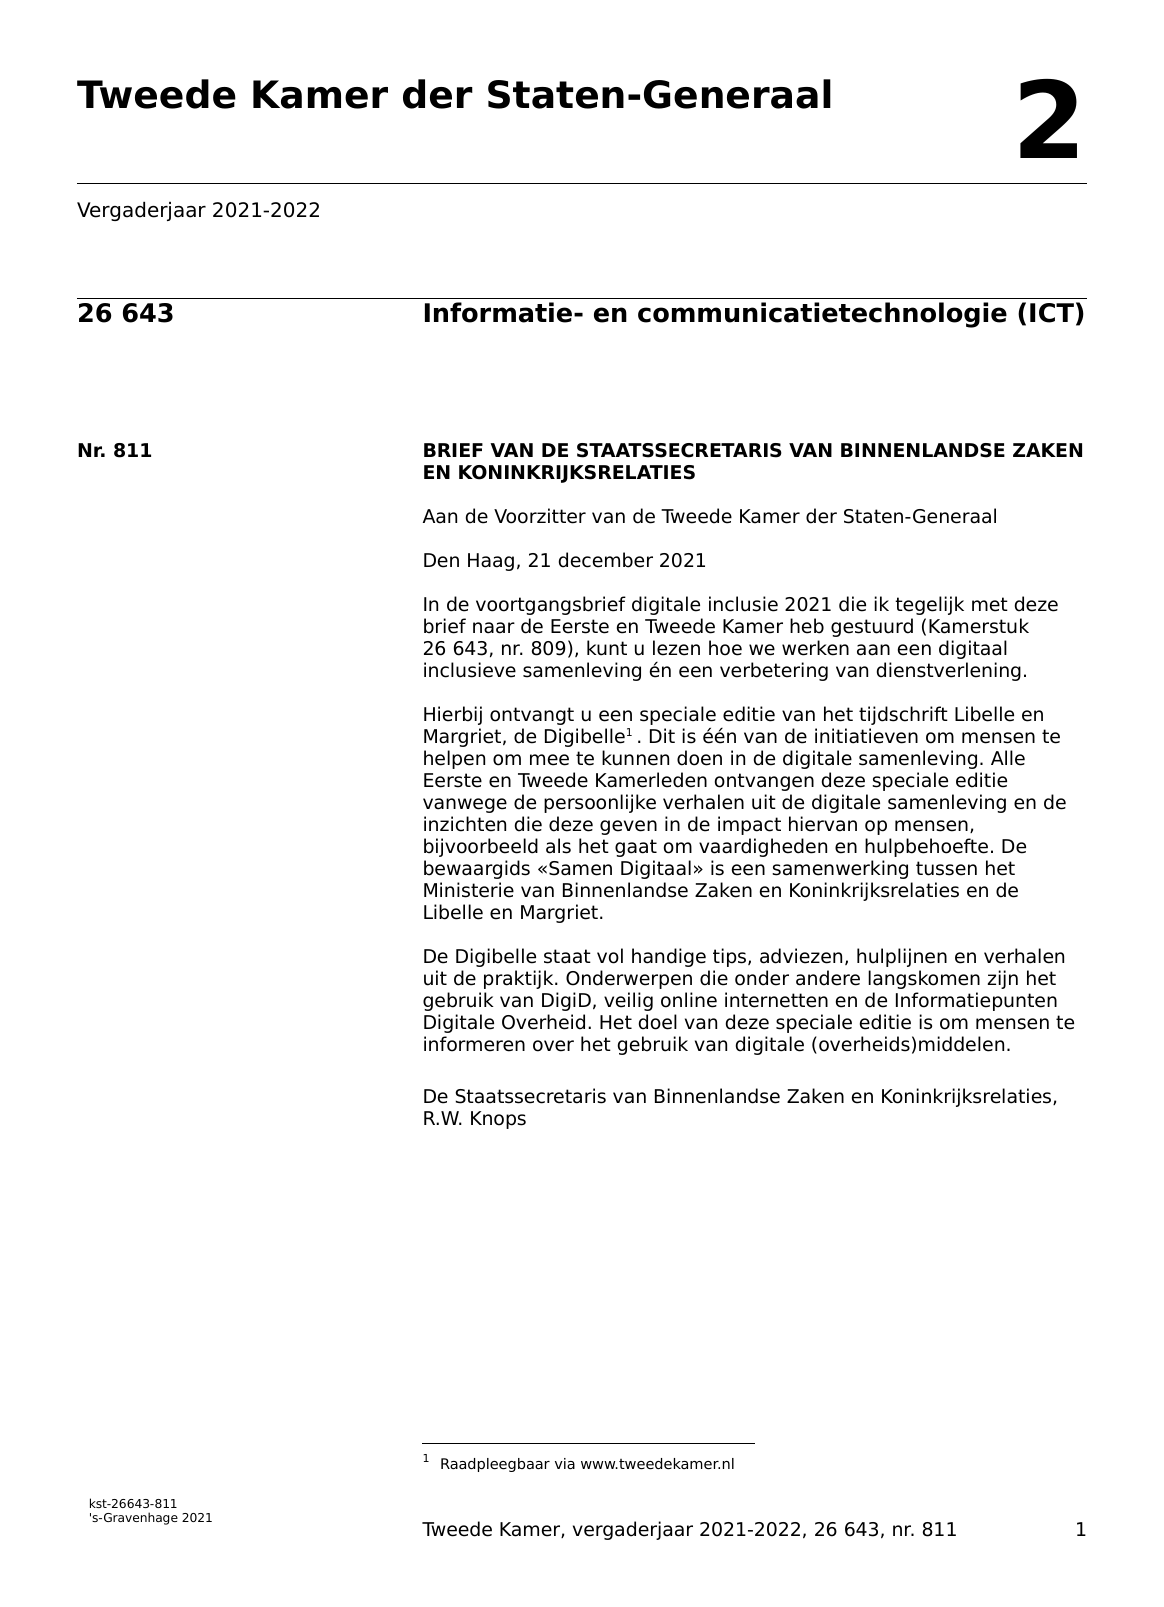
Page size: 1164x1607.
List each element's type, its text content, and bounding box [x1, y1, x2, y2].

text Hierbij ontvangt u een speciale editie van het tijdschrift Libelle en Margriet, de Digibelle. Dit is één van de initiatieven om mensen te helpen om mee te kunnen doen in de digitale samenleving. Alle Eerste en Tweede Kamerleden ontvangen deze speciale editie vanwege de persoonlijke verhalen uit de digitale samenleving en de inzichten die deze geven in de impact hiervan op mensen, bijvoorbeeld als het gaat om vaardigheden en hulpbehoefte. De bewaargids «Samen Digitaal» is een samenwerking tussen het Ministerie van Binnenlandse Zaken en Koninkrijksrelaties en de Libelle en Margriet. [422, 704, 1087, 924]
text kst-26643-811 [88, 1497, 323, 1511]
text Den Haag, 21 december 2021 [422, 550, 1087, 572]
text In de voortgangsbrief digitale inclusie 2021 die ik tegelijk met deze brief naar de Eerste en Tweede Kamer heb gestuurd (Kamerstuk 26 643, nr. 809), kunt u lezen hoe we werken aan een digitaal inclusieve samenleving én een verbetering van dienstverlening. [422, 594, 1087, 682]
text De Staatssecretaris van Binnenlandse Zaken en Koninkrijksrelaties, R.W. Knops [422, 1086, 1087, 1130]
text 's-Gravenhage 2021 [88, 1511, 323, 1525]
subtitle 26 643 Informatie- en communicatietechnologie (ICT) [77, 299, 1087, 329]
text Aan de Voorzitter van de Tweede Kamer der Staten-Generaal [422, 506, 1087, 528]
subtitle Nr. 811 BRIEF VAN DE STAATSSECRETARIS VAN BINNENLANDSE ZAKEN EN KONINKRIJKSRELATIES [77, 440, 1087, 484]
table_header Tweede Kamer der Staten-Generaal [77, 59, 886, 183]
table_cell Vergaderjaar 2021-2022 [77, 184, 1087, 298]
text Raadpleegbaar via www.tweedekamer.nl [422, 1452, 1087, 1474]
table_header 2 [886, 59, 1087, 183]
text De Digibelle staat vol handige tips, adviezen, hulplijnen en verhalen uit de praktijk. Onderwerpen die onder andere langskomen zijn het gebruik van DigiD, veilig online internetten en de Informatiepunten Digitale Overheid. Het doel van deze speciale editie is om mensen te informeren over het gebruik van digitale (overheids)middelen. [422, 946, 1087, 1056]
